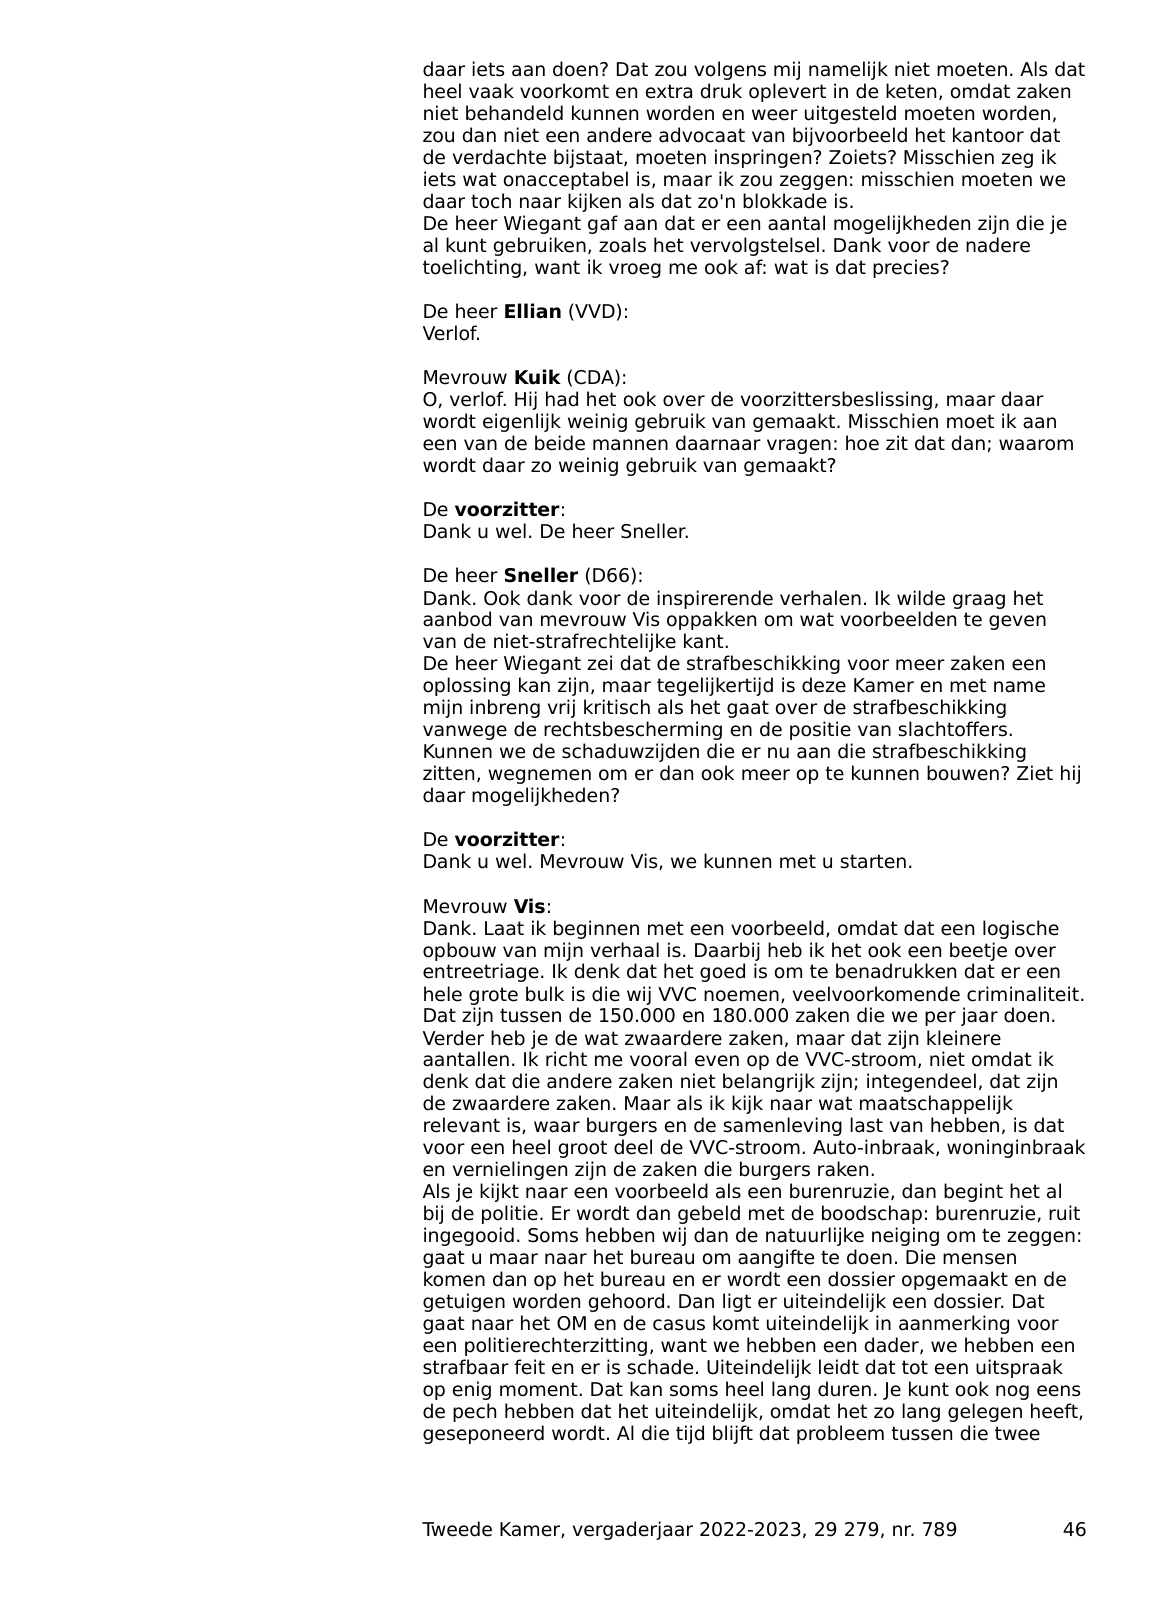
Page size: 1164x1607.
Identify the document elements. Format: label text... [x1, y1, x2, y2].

text De heer Wiegant gaf aan dat er een aantal mogelijkheden zijn die je al kunt gebruiken, zoals het vervolgstelsel. Dank voor de nadere toelichting, want ik vroeg me ook af: wat is dat precies? [422, 213, 1087, 279]
text Verlof. [422, 323, 1087, 345]
text Dank. Ook dank voor de inspirerende verhalen. Ik wilde graag het aanbod van mevrouw Vis oppakken om wat voorbeelden te geven van de niet-strafrechtelijke kant. [422, 587, 1087, 653]
text De heer Ellian (VVD): [422, 301, 1087, 323]
text De voorzitter: [422, 829, 1087, 851]
text Als je kijkt naar een voorbeeld als een burenruzie, dan begint het al bij de politie. Er wordt dan gebeld met de boodschap: burenruzie, ruit ingegooid. Soms hebben wij dan de natuurlijke neiging om te zeggen: gaat u maar naar het bureau om aangifte te doen. Die mensen komen dan op het bureau en er wordt een dossier opgemaakt en de getuigen worden gehoord. Dan ligt er uiteindelijk een dossier. Dat gaat naar het OM en de casus komt uiteindelijk in aanmerking voor een politierechterzitting, want we hebben een dader, we hebben een strafbaar feit en er is schade. Uiteindelijk leidt dat tot een uitspraak op enig moment. Dat kan soms heel lang duren. Je kunt ook nog eens de pech hebben dat het uiteindelijk, omdat het zo lang gelegen heeft, geseponeerd wordt. Al die tijd blijft dat probleem tussen die twee [422, 1181, 1087, 1445]
text Dank. Laat ik beginnen met een voorbeeld, omdat dat een logische opbouw van mijn verhaal is. Daarbij heb ik het ook een beetje over entreetriage. Ik denk dat het goed is om te benadrukken dat er een hele grote bulk is die wij VVC noemen, veelvoorkomende criminaliteit. Dat zijn tussen de 150.000 en 180.000 zaken die we per jaar doen. Verder heb je de wat zwaardere zaken, maar dat zijn kleinere aantallen. Ik richt me vooral even op de VVC-stroom, niet omdat ik denk dat die andere zaken niet belangrijk zijn; integendeel, dat zijn de zwaardere zaken. Maar als ik kijk naar wat maatschappelijk relevant is, waar burgers en de samenleving last van hebben, is dat voor een heel groot deel de VVC-stroom. Auto-inbraak, woninginbraak en vernielingen zijn de zaken die burgers raken. [422, 917, 1087, 1181]
text De voorzitter: [422, 499, 1087, 521]
text De heer Sneller (D66): [422, 565, 1087, 587]
text daar iets aan doen? Dat zou volgens mij namelijk niet moeten. Als dat heel vaak voorkomt en extra druk oplevert in de keten, omdat zaken niet behandeld kunnen worden en weer uitgesteld moeten worden, zou dan niet een andere advocaat van bijvoorbeeld het kantoor dat de verdachte bijstaat, moeten inspringen? Zoiets? Misschien zeg ik iets wat onacceptabel is, maar ik zou zeggen: misschien moeten we daar toch naar kijken als dat zo'n blokkade is. [422, 59, 1087, 213]
text Dank u wel. Mevrouw Vis, we kunnen met u starten. [422, 851, 1087, 873]
text O, verlof. Hij had het ook over de voorzittersbeslissing, maar daar wordt eigenlijk weinig gebruik van gemaakt. Misschien moet ik aan een van de beide mannen daarnaar vragen: hoe zit dat dan; waarom wordt daar zo weinig gebruik van gemaakt? [422, 389, 1087, 477]
text Mevrouw Kuik (CDA): [422, 367, 1087, 389]
text Dank u wel. De heer Sneller. [422, 521, 1087, 543]
text De heer Wiegant zei dat de strafbeschikking voor meer zaken een oplossing kan zijn, maar tegelijkertijd is deze Kamer en met name mijn inbreng vrij kritisch als het gaat over de strafbeschikking vanwege de rechtsbescherming en de positie van slachtoffers. Kunnen we de schaduwzijden die er nu aan die strafbeschikking zitten, wegnemen om er dan ook meer op te kunnen bouwen? Ziet hij daar mogelijkheden? [422, 653, 1087, 807]
text Mevrouw Vis: [422, 896, 1087, 917]
